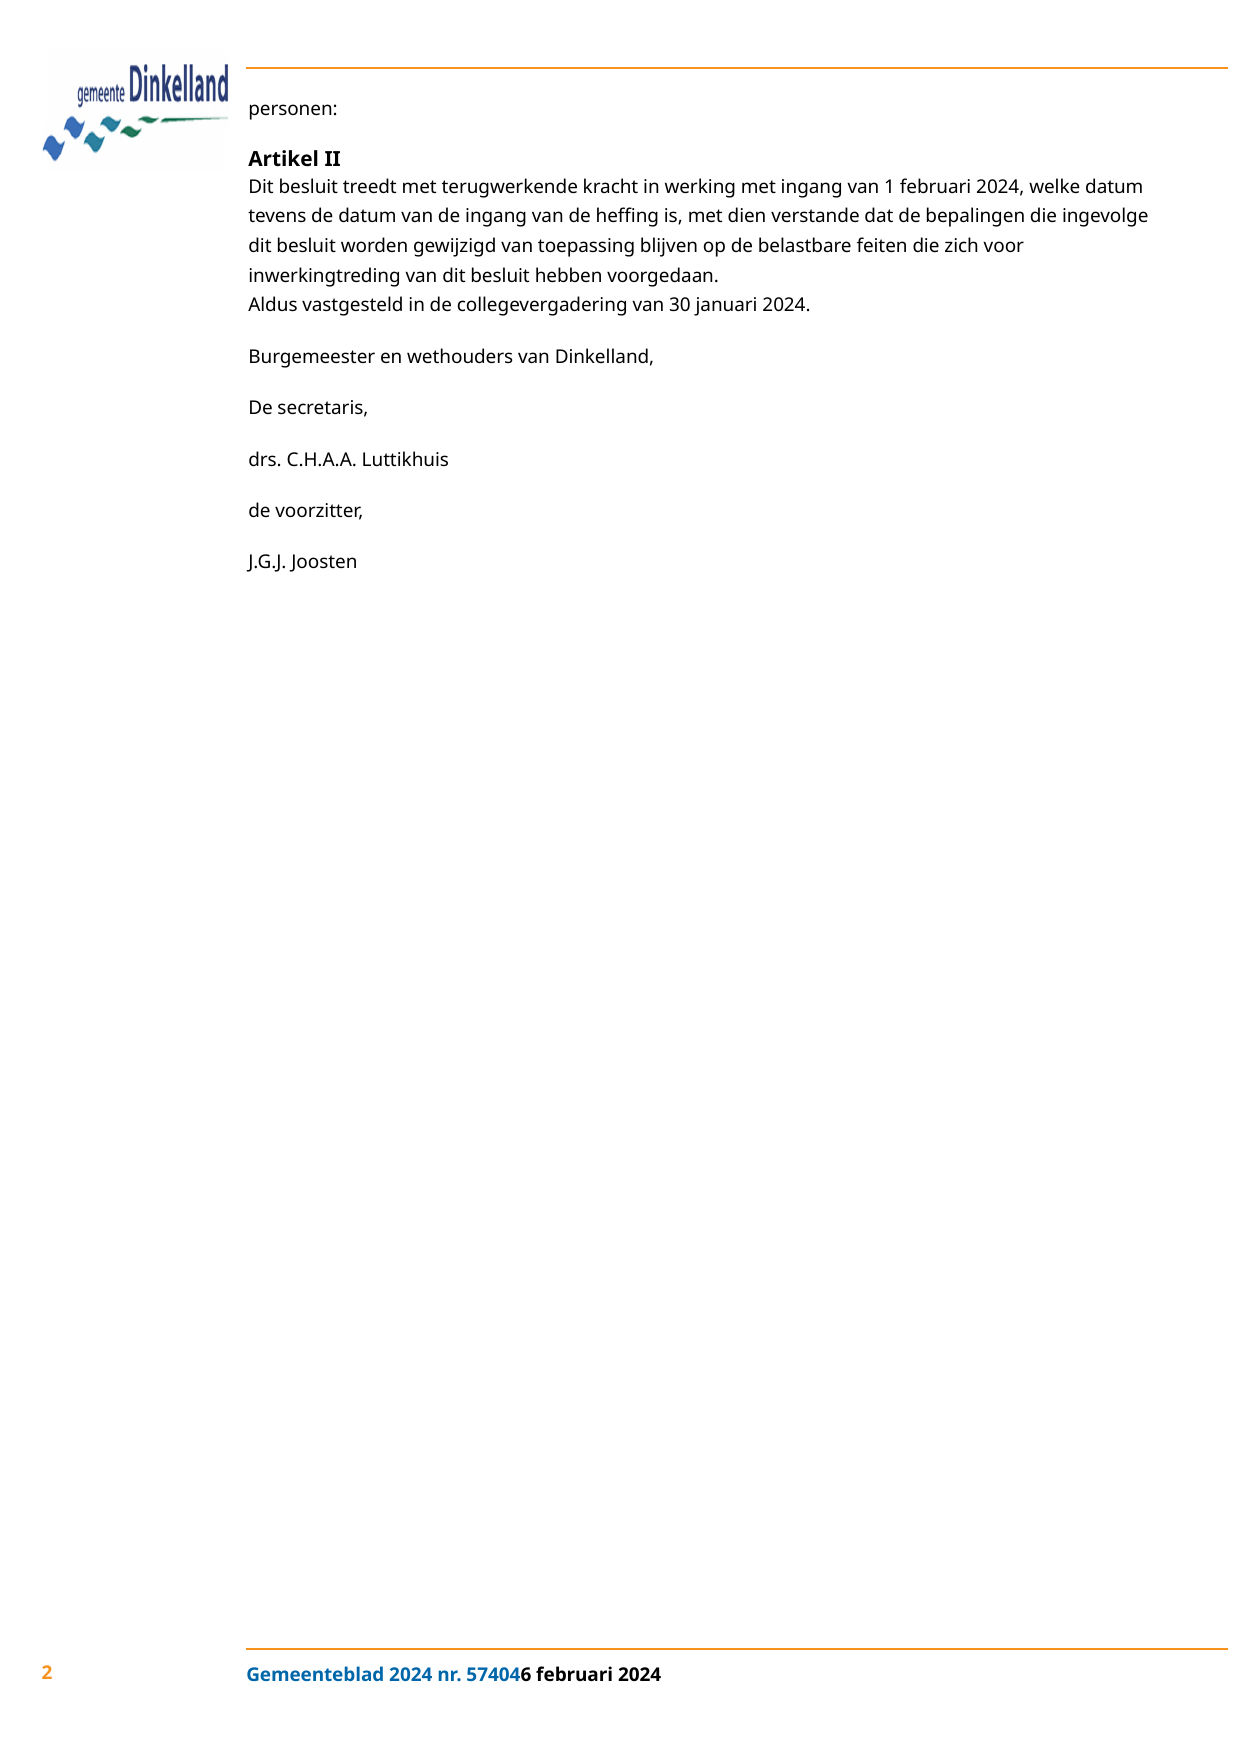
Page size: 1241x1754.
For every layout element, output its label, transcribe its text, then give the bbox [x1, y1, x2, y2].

table_cell personen: [248, 95, 549, 121]
table_cell [549, 95, 850, 121]
text Artikel II [248, 144, 1152, 173]
text Dit besluit treedt met terugwerkende kracht in werking met ingang van 1 februari 2024, welke datum tevens de datum van de ingang van de heffing is, met dien verstande dat de bepalingen die ingevolge dit besluit worden gewijzigd van toepassing blijven op de belastbare feiten die zich voor inwerkingtreding van dit besluit hebben voorgedaan. [248, 173, 1152, 287]
text Aldus vastgesteld in de collegevergadering van 30 januari 2024. [248, 291, 1152, 317]
table_cell [850, 95, 1152, 121]
text Burgemeester en wethouders van Dinkelland, [248, 343, 1152, 368]
picture [41, 47, 231, 172]
text drs. C.H.A.A. Luttikhuis [248, 446, 1152, 471]
text De secretaris, [248, 394, 1152, 420]
text de voorzitter, [248, 497, 1152, 523]
text J.G.J. Joosten [248, 549, 1152, 574]
